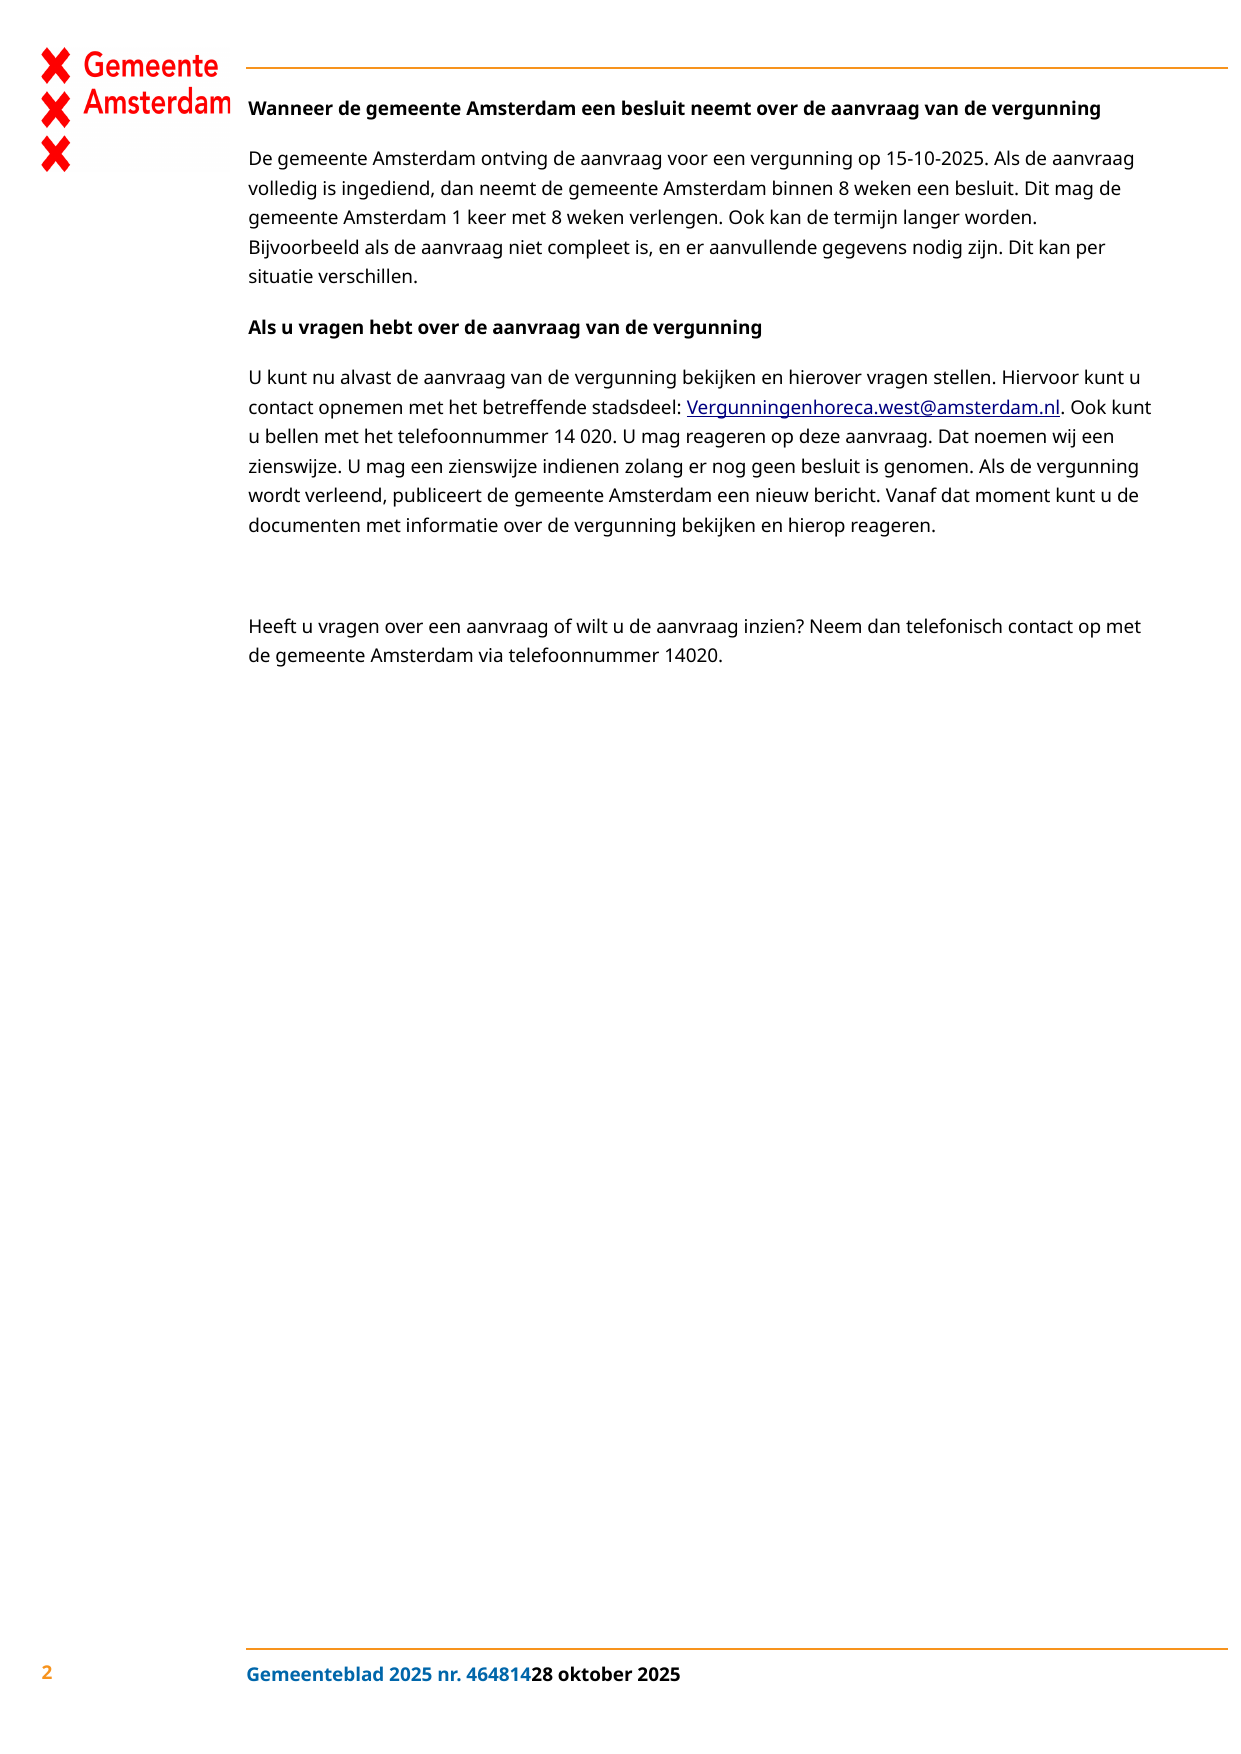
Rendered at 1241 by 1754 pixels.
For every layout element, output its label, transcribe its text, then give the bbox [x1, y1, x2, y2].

text U kunt nu alvast de aanvraag van de vergunning bekijken en hierover vragen stellen. Hiervoor kunt u contact opnemen met het betreffende stadsdeel: Vergunningenhoreca.west@amsterdam.nl. Ook kunt u bellen met het telefoonnummer 14 020. U mag reageren op deze aanvraag. Dat noemen wij een zienswijze. U mag een zienswijze indienen zolang er nog geen besluit is genomen. Als de vergunning wordt verleend, publiceert de gemeente Amsterdam een nieuw bericht. Vanaf dat moment kunt u de documenten met informatie over de vergunning bekijken en hierop reageren. [248, 364, 1152, 538]
text Wanneer de gemeente Amsterdam een besluit neemt over de aanvraag van de vergunning [248, 95, 1152, 121]
picture [41, 47, 231, 172]
text De gemeente Amsterdam ontving de aanvraag voor een vergunning op 15-10-2025. Als de aanvraag volledig is ingediend, dan neemt de gemeente Amsterdam binnen 8 weken een besluit. Dit mag de gemeente Amsterdam 1 keer met 8 weken verlengen. Ook kan de termijn langer worden. Bijvoorbeeld als de aanvraag niet compleet is, en er aanvullende gegevens nodig zijn. Dit kan per situatie verschillen. [248, 145, 1152, 289]
text Als u vragen hebt over de aanvraag van de vergunning [248, 314, 1152, 340]
text Heeft u vragen over een aanvraag of wilt u de aanvraag inzien? Neem dan telefonisch contact op met de gemeente Amsterdam via telefoonnummer 14020. [248, 613, 1152, 668]
